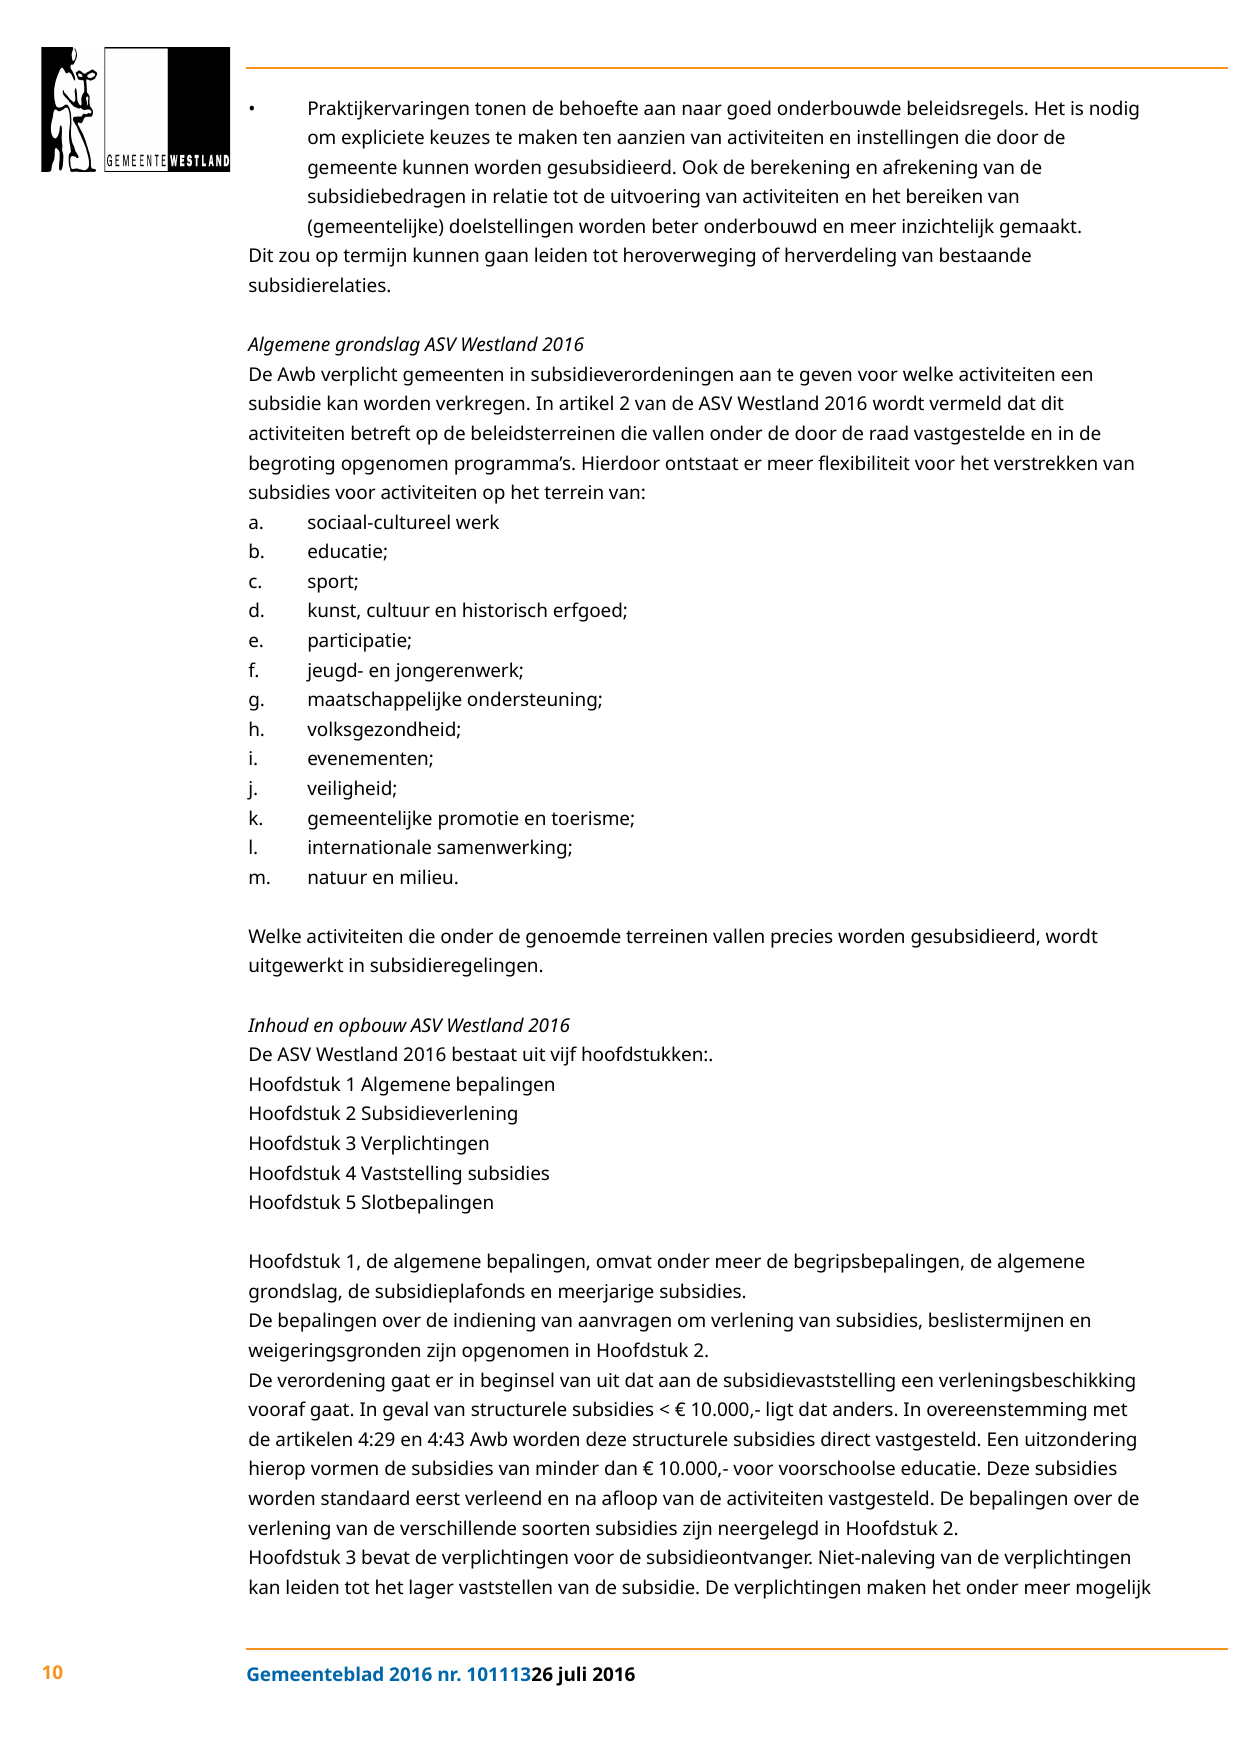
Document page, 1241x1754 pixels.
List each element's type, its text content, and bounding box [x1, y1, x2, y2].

text Hoofdstuk 2 Subsidieverlening [248, 1101, 1152, 1126]
list participatie; [248, 627, 1152, 653]
list gemeentelijke promotie en toerisme; [248, 805, 1152, 831]
text De verordening gaat er in beginsel van uit dat aan de subsidievaststelling een verleningsbeschikking vooraf gaat. In geval van structurele subsidies < € 10.000,- ligt dat anders. In overeenstemming met de artikelen 4:29 en 4:43 Awb worden deze structurele subsidies direct vastgesteld. Een uitzondering hierop vormen de subsidies van minder dan € 10.000,- voor voorschoolse educatie. Deze subsidies worden standaard eerst verleend en na afloop van de activiteiten vastgesteld. De bepalingen over de verlening van de verschillende soorten subsidies zijn neergelegd in Hoofdstuk 2. [248, 1367, 1152, 1541]
text Dit zou op termijn kunnen gaan leiden tot heroverweging of herverdeling van bestaande subsidierelaties. [248, 243, 1152, 298]
text Hoofdstuk 1, de algemene bepalingen, omvat onder meer de begripsbepalingen, de algemene grondslag, de subsidieplafonds en meerjarige subsidies. [248, 1248, 1152, 1304]
list jeugd- en jongerenwerk; [248, 657, 1152, 683]
list volksgezondheid; [248, 716, 1152, 742]
text Hoofdstuk 3 bevat de verplichtingen voor de subsidieontvanger. Niet-naleving van de verplichtingen kan leiden tot het lager vaststellen van de subsidie. De verplichtingen maken het onder meer mogelijk [248, 1544, 1152, 1600]
text De ASV Westland 2016 bestaat uit vijf hoofdstukken:. [248, 1041, 1152, 1067]
text De Awb verplicht gemeenten in subsidieverordeningen aan te geven voor welke activiteiten een subsidie kan worden verkregen. In artikel 2 van de ASV Westland 2016 wordt vermeld dat dit activiteiten betreft op de beleidsterreinen die vallen onder de door de raad vastgestelde en in de begroting opgenomen programma’s. Hierdoor ontstaat er meer flexibiliteit voor het verstrekken van subsidies voor activiteiten op het terrein van: [248, 361, 1152, 505]
text De bepalingen over de indiening van aanvragen om verlening van subsidies, beslistermijnen en weigeringsgronden zijn opgenomen in Hoofdstuk 2. [248, 1308, 1152, 1363]
list Praktijkervaringen tonen de behoefte aan naar goed onderbouwde beleidsregels. Het is nodig om expliciete keuzes te maken ten aanzien van activiteiten en instellingen die door de gemeente kunnen worden gesubsidieerd. Ook de berekening en afrekening van de subsidiebedragen in relatie tot de uitvoering van activiteiten en het bereiken van (gemeentelijke) doelstellingen worden beter onderbouwd en meer inzichtelijk gemaakt. [248, 95, 1152, 239]
text Hoofdstuk 1 Algemene bepalingen [248, 1071, 1152, 1097]
picture [41, 47, 231, 172]
list maatschappelijke ondersteuning; [248, 686, 1152, 712]
list internationale samenwerking; [248, 834, 1152, 860]
text Algemene grondslag ASV Westland 2016 [248, 331, 1152, 357]
text Inhoud en opbouw ASV Westland 2016 [248, 1012, 1152, 1038]
text Hoofdstuk 5 Slotbepalingen [248, 1189, 1152, 1215]
list evenementen; [248, 746, 1152, 771]
list kunst, cultuur en historisch erfgoed; [248, 598, 1152, 623]
text Hoofdstuk 3 Verplichtingen [248, 1130, 1152, 1156]
text Welke activiteiten die onder de genoemde terreinen vallen precies worden gesubsidieerd, wordt uitgewerkt in subsidieregelingen. [248, 923, 1152, 978]
list veiligheid; [248, 775, 1152, 801]
list natuur en milieu. [248, 864, 1152, 890]
list sociaal-cultureel werk [248, 509, 1152, 535]
list sport; [248, 568, 1152, 594]
text Hoofdstuk 4 Vaststelling subsidies [248, 1160, 1152, 1186]
list educatie; [248, 538, 1152, 564]
